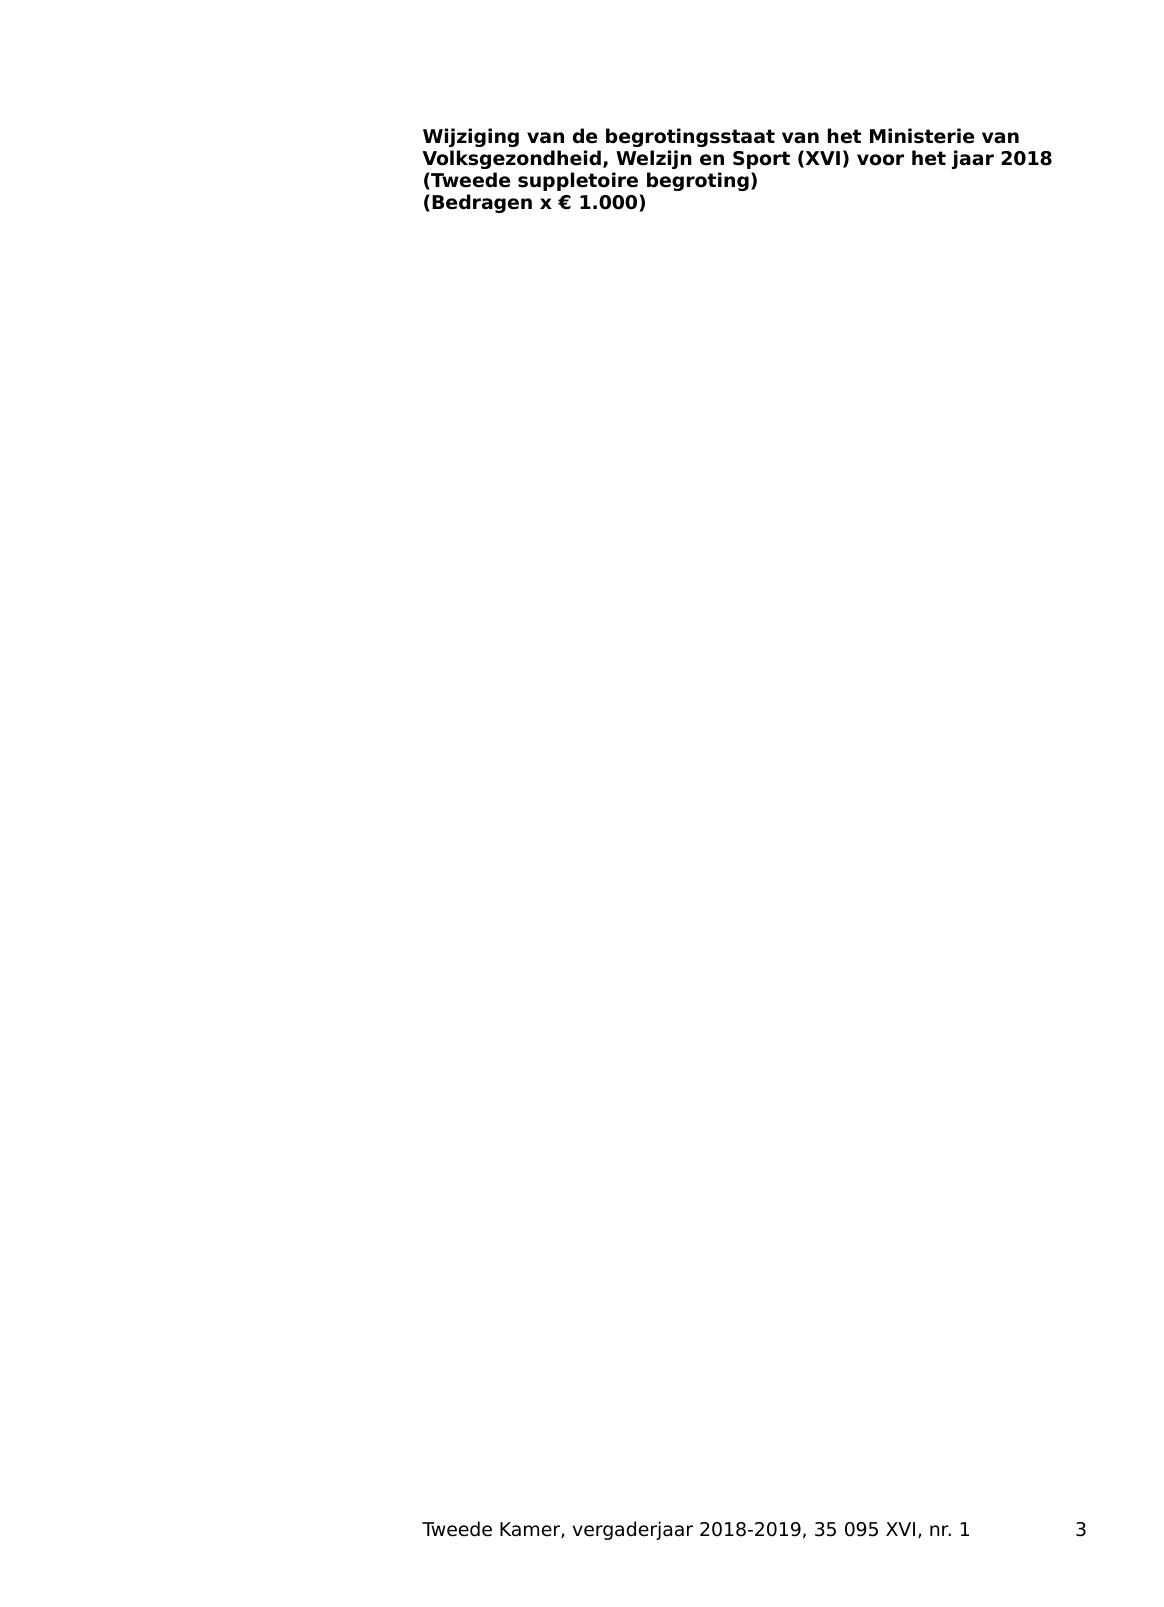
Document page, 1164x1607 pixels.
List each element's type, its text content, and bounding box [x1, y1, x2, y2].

text (Bedragen x € 1.000) [422, 192, 1087, 213]
text Wijziging van de begrotingsstaat van het Ministerie van Volksgezondheid, Welzijn en Sport (XVI) voor het jaar 2018 (Tweede suppletoire begroting) [422, 126, 1087, 192]
